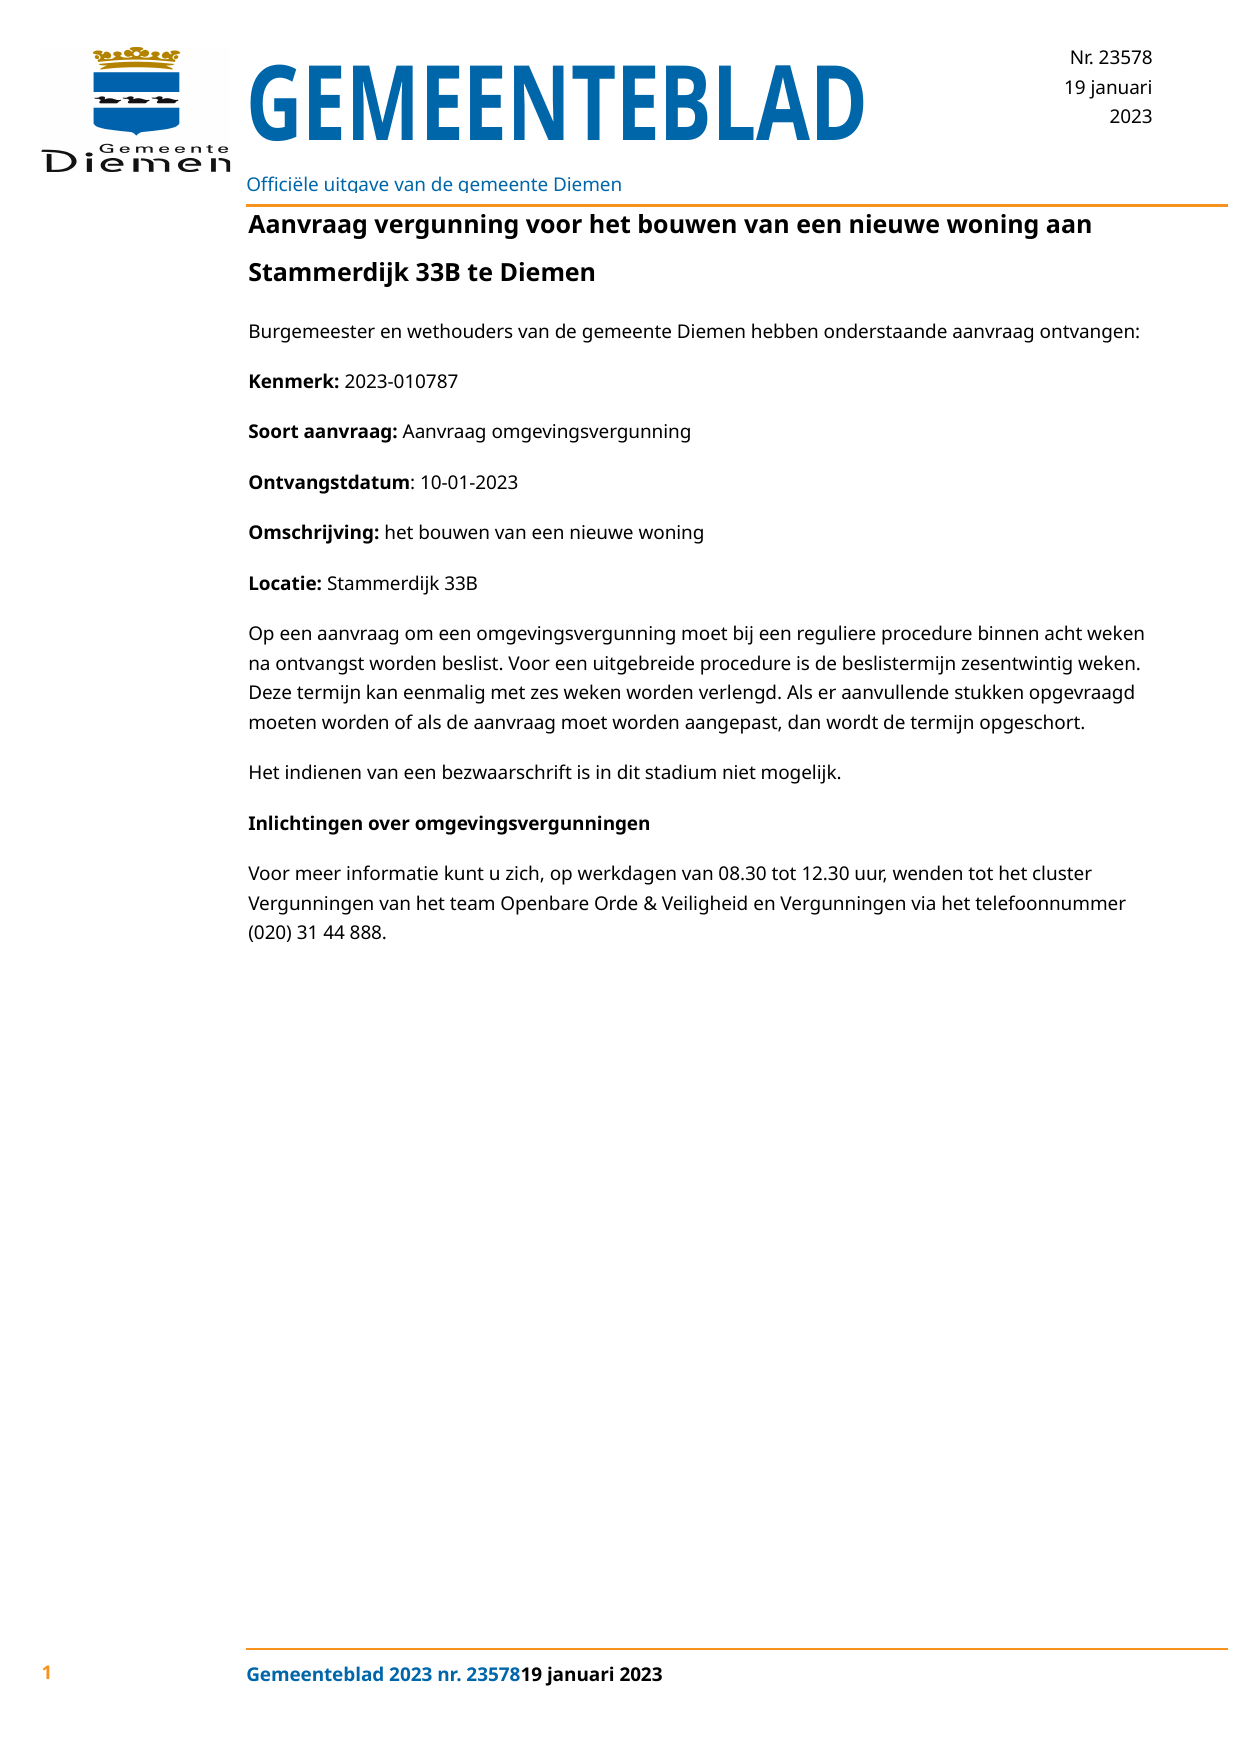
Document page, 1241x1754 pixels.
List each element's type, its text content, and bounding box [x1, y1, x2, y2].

text Soort aanvraag: Aanvraag omgevingsvergunning [248, 419, 1152, 444]
text Burgemeester en wethouders van de gemeente Diemen hebben onderstaande aanvraag ontvangen: [248, 318, 1152, 344]
picture [41, 47, 231, 172]
text Ontvangstdatum: 10-01-2023 [248, 469, 1152, 495]
text Het indienen van een bezwaarschrift is in dit stadium niet mogelijk. [248, 759, 1152, 785]
text Voor meer informatie kunt u zich, op werkdagen van 08.30 tot 12.30 uur, wenden tot het cluster Vergunningen van het team Openbare Orde & Veiligheid en Vergunningen via het telefoonnummer (020) 31 44 888. [248, 860, 1152, 945]
text Kenmerk: 2023-010787 [248, 368, 1152, 394]
text Locatie: Stammerdijk 33B [248, 570, 1152, 596]
text Inlichtingen over omgevingsvergunningen [248, 810, 1152, 836]
text Omschrijving: het bouwen van een nieuwe woning [248, 519, 1152, 545]
text Op een aanvraag om een omgevingsvergunning moet bij een reguliere procedure binnen acht weken na ontvangst worden beslist. Voor een uitgebreide procedure is de beslistermijn zesentwintig weken. Deze termijn kan eenmalig met zes weken worden verlengd. Als er aanvullende stukken opgevraagd moeten worden of als de aanvraag moet worden aangepast, dan wordt de termijn opgeschort. [248, 620, 1152, 735]
text Aanvraag vergunning voor het bouwen van een nieuwe woning aan Stammerdijk 33B te Diemen [248, 207, 1152, 288]
